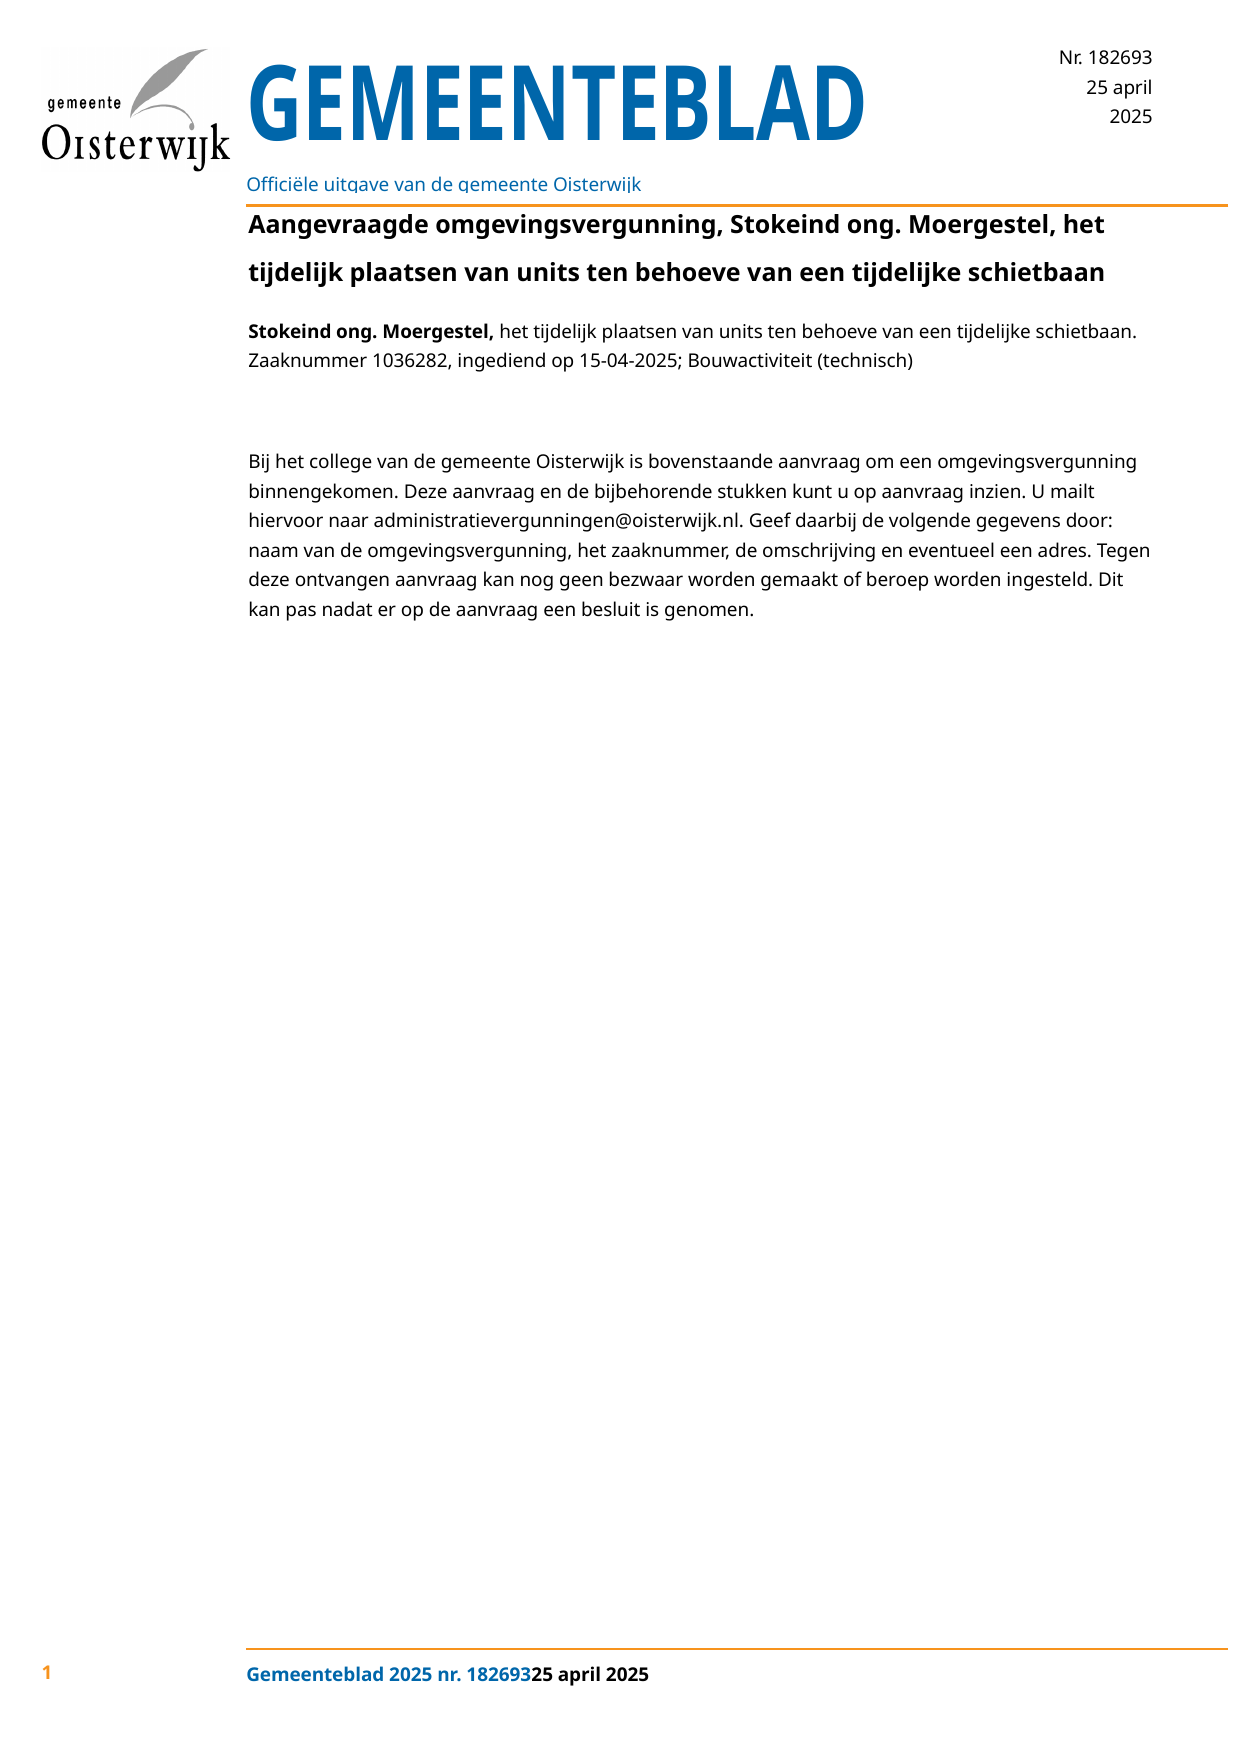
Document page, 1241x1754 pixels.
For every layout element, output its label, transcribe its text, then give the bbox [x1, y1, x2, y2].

picture [41, 47, 231, 172]
text Bij het college van de gemeente Oisterwijk is bovenstaande aanvraag om een omgevingsvergunning binnengekomen. Deze aanvraag en de bijbehorende stukken kunt u op aanvraag inzien. U mailt hiervoor naar administratievergunningen@oisterwijk.nl. Geef daarbij de volgende gegevens door: naam van de omgevingsvergunning, het zaaknummer, de omschrijving en eventueel een adres. Tegen deze ontvangen aanvraag kan nog geen bezwaar worden gemaakt of beroep worden ingesteld. Dit kan pas nadat er op de aanvraag een besluit is genomen. [248, 448, 1152, 622]
text Aangevraagde omgevingsvergunning, Stokeind ong. Moergestel, het tijdelijk plaatsen van units ten behoeve van een tijdelijke schietbaan [248, 207, 1152, 288]
text Stokeind ong. Moergestel, het tijdelijk plaatsen van units ten behoeve van een tijdelijke schietbaan. Zaaknummer 1036282, ingediend op 15-04-2025; Bouwactiviteit (technisch) [248, 318, 1152, 373]
